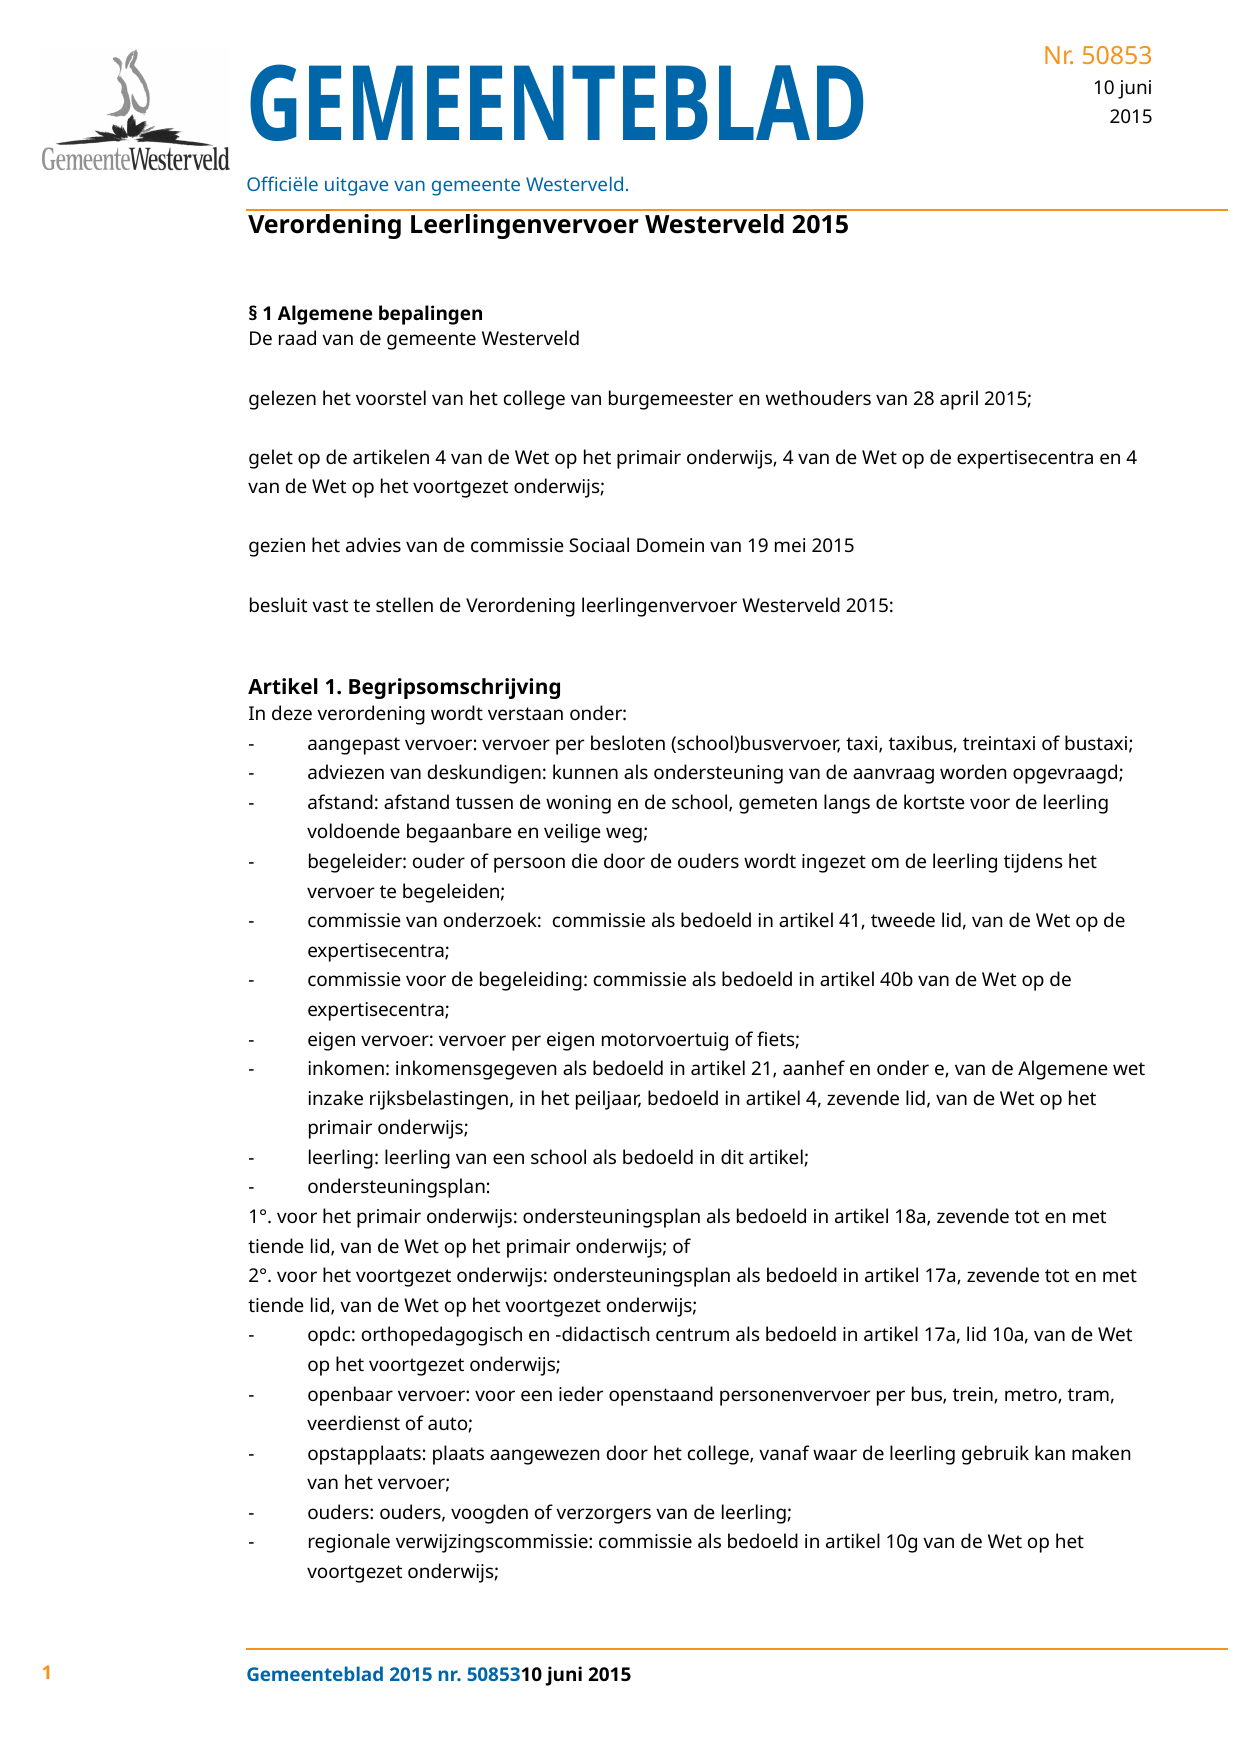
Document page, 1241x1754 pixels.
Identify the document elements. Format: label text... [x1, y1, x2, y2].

list inkomen: inkomensgegeven als bedoeld in artikel 21, aanhef en onder e, van de Algemene wet inzake rijksbelastingen, in het peiljaar, bedoeld in artikel 4, zevende lid, van de Wet op het primair onderwijs; [248, 1055, 1152, 1140]
list eigen vervoer: vervoer per eigen motorvoertuig of fiets; [248, 1026, 1152, 1051]
list begeleider: ouder of persoon die door de ouders wordt ingezet om de leerling tijdens het vervoer te begeleiden; [248, 848, 1152, 903]
text In deze verordening wordt verstaan onder: [248, 700, 1152, 726]
list leerling: leerling van een school als bedoeld in dit artikel; [248, 1144, 1152, 1170]
list commissie van onderzoek: commissie als bedoeld in artikel 41, tweede lid, van de Wet op de expertisecentra; [248, 907, 1152, 963]
list opdc: orthopedagogisch en -didactisch centrum als bedoeld in artikel 17a, lid 10a, van de Wet op het voortgezet onderwijs; [248, 1322, 1152, 1377]
text 2°. voor het voortgezet onderwijs: ondersteuningsplan als bedoeld in artikel 17a, zevende tot en met tiende lid, van de Wet op het voortgezet onderwijs; [248, 1262, 1152, 1318]
text § 1 Algemene bepalingen [248, 300, 1152, 326]
list adviezen van deskundigen: kunnen als ondersteuning van de aanvraag worden opgevraagd; [248, 759, 1152, 785]
list ouders: ouders, voogden of verzorgers van de leerling; [248, 1499, 1152, 1525]
list aangepast vervoer: vervoer per besloten (school)busvervoer, taxi, taxibus, treintaxi of bustaxi; [248, 730, 1152, 756]
list commissie voor de begeleiding: commissie als bedoeld in artikel 40b van de Wet op de expertisecentra; [248, 967, 1152, 1022]
text Verordening Leerlingenvervoer Westerveld 2015 [248, 211, 1152, 241]
list regionale verwijzingscommissie: commissie als bedoeld in artikel 10g van de Wet op het voortgezet onderwijs; [248, 1529, 1152, 1584]
list openbaar vervoer: voor een ieder openstaand personenvervoer per bus, trein, metro, tram, veerdienst of auto; [248, 1381, 1152, 1436]
text besluit vast te stellen de Verordening leerlingenvervoer Westerveld 2015: [248, 592, 1152, 618]
picture [41, 47, 231, 172]
text gelet op de artikelen 4 van de Wet op het primair onderwijs, 4 van de Wet op de expertisecentra en 4 van de Wet op het voortgezet onderwijs; [248, 444, 1152, 499]
list afstand: afstand tussen de woning en de school, gemeten langs de kortste voor de leerling voldoende begaanbare en veilige weg; [248, 789, 1152, 844]
text De raad van de gemeente Westerveld [248, 326, 1152, 351]
text gezien het advies van de commissie Sociaal Domein van 19 mei 2015 [248, 533, 1152, 558]
list ondersteuningsplan: [248, 1174, 1152, 1199]
text 1°. voor het primair onderwijs: ondersteuningsplan als bedoeld in artikel 18a, zevende tot en met tiende lid, van de Wet op het primair onderwijs; of [248, 1203, 1152, 1258]
list opstapplaats: plaats aangewezen door het college, vanaf waar de leerling gebruik kan maken van het vervoer; [248, 1440, 1152, 1495]
text gelezen het voorstel van het college van burgemeester en wethouders van 28 april 2015; [248, 385, 1152, 411]
text Artikel 1. Begripsomschrijving [248, 672, 1152, 700]
